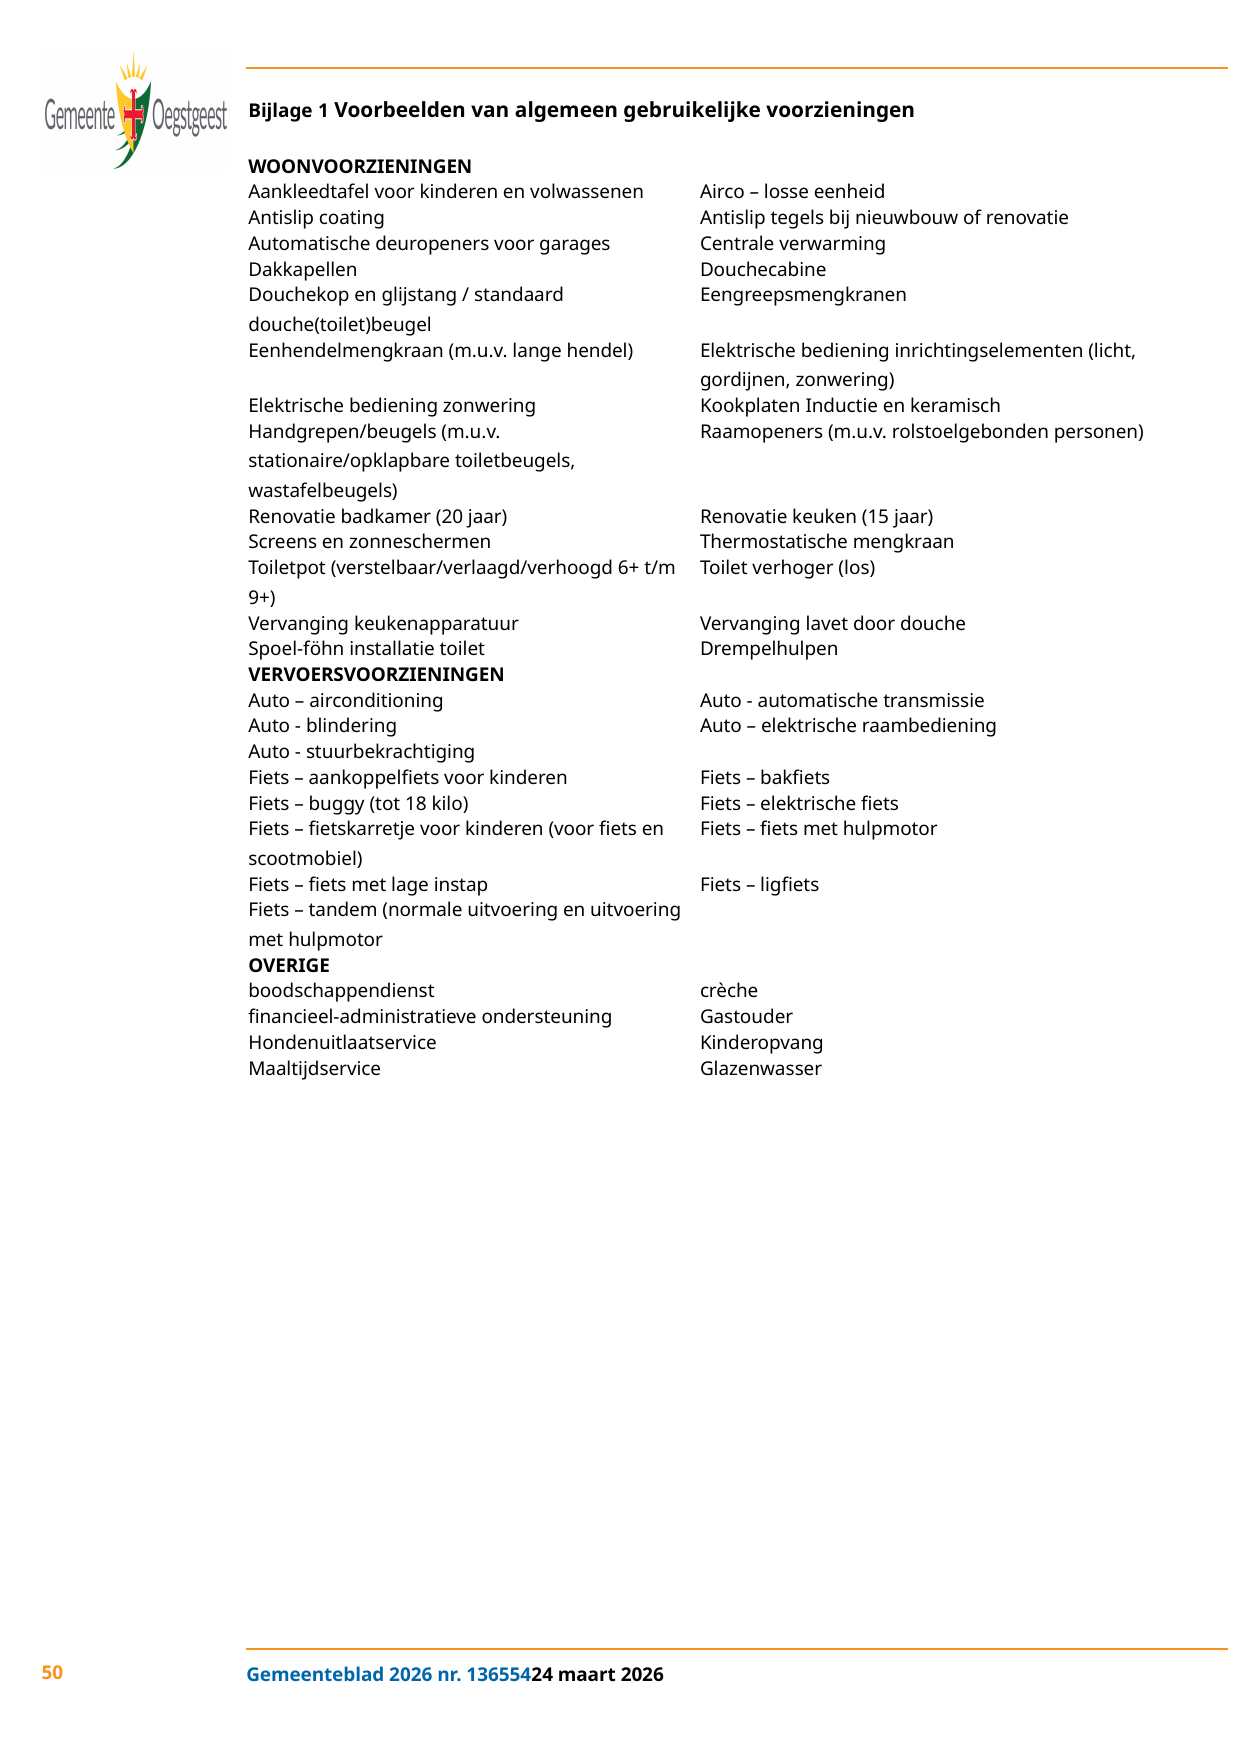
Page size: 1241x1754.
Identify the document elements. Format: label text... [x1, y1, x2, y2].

table_cell Vervanging lavet door douche [700, 610, 1152, 635]
table_cell crèche [700, 978, 1152, 1003]
table_cell Fiets – fiets met lage instap [248, 871, 700, 897]
table_cell Centrale verwarming [700, 230, 1152, 256]
table_cell Eenhendelmengkraan (m.u.v. lange hendel) [248, 337, 700, 392]
table_cell Fiets – tandem (normale uitvoering en uitvoering met hulpmotor [248, 897, 700, 952]
picture [41, 47, 231, 172]
table_cell Auto - automatische transmissie [700, 687, 1152, 713]
table_cell Douchekop en glijstang / standaard douche(toilet)beugel [248, 282, 700, 337]
table_cell Airco – losse eenheid [700, 179, 1152, 204]
table_cell Auto – elektrische raambediening [700, 713, 1152, 738]
table_cell [700, 738, 1152, 764]
table_cell Kookplaten Inductie en keramisch [700, 392, 1152, 418]
table_cell Hondenuitlaatservice [248, 1029, 700, 1055]
table_cell Antislip tegels bij nieuwbouw of renovatie [700, 205, 1152, 230]
table_cell Renovatie keuken (15 jaar) [700, 503, 1152, 529]
table_cell OVERIGE [248, 952, 1152, 978]
table_cell Toiletpot (verstelbaar/verlaagd/verhoogd 6+ t/m 9+) [248, 554, 700, 610]
table_cell Douchecabine [700, 256, 1152, 282]
table_cell Thermostatische mengkraan [700, 529, 1152, 554]
table_header WOONVOORZIENINGEN [248, 153, 1152, 179]
table_cell Auto - stuurbekrachtiging [248, 738, 700, 764]
table_cell Automatische deuropeners voor garages [248, 230, 700, 256]
table_cell Drempelhulpen [700, 635, 1152, 661]
table_cell Gastouder [700, 1003, 1152, 1029]
table_cell Renovatie badkamer (20 jaar) [248, 503, 700, 529]
table_cell Vervanging keukenapparatuur [248, 610, 700, 635]
table_cell Auto – airconditioning [248, 687, 700, 713]
table_cell Screens en zonneschermen [248, 529, 700, 554]
table_cell Antislip coating [248, 205, 700, 230]
table_cell Toilet verhoger (los) [700, 554, 1152, 610]
table_cell [700, 897, 1152, 952]
table_cell Kinderopvang [700, 1029, 1152, 1055]
table_cell Dakkapellen [248, 256, 700, 282]
table_cell Fiets – ligfiets [700, 871, 1152, 897]
table_cell Aankleedtafel voor kinderen en volwassenen [248, 179, 700, 204]
table_cell Elektrische bediening inrichtingselementen (licht, gordijnen, zonwering) [700, 337, 1152, 392]
table_cell Fiets – aankoppelfiets voor kinderen [248, 764, 700, 790]
table_cell Fiets – buggy (tot 18 kilo) [248, 790, 700, 816]
table_cell Maaltijdservice [248, 1055, 700, 1081]
table_cell VERVOERSVOORZIENINGEN [248, 661, 1152, 687]
table_cell Eengreepsmengkranen [700, 282, 1152, 337]
table_cell boodschappendienst [248, 978, 700, 1003]
table_cell Handgrepen/beugels (m.u.v. stationaire/opklapbare toiletbeugels, wastafelbeugels) [248, 418, 700, 503]
table_cell Fiets – fietskarretje voor kinderen (voor fiets en scootmobiel) [248, 816, 700, 871]
table_cell Fiets – elektrische fiets [700, 790, 1152, 816]
table_cell Fiets – bakfiets [700, 764, 1152, 790]
table_cell financieel-administratieve ondersteuning [248, 1003, 700, 1029]
table_cell Raamopeners (m.u.v. rolstoelgebonden personen) [700, 418, 1152, 503]
text Bijlage 1 Voorbeelden van algemeen gebruikelijke voorzieningen [248, 95, 1152, 123]
table_cell Glazenwasser [700, 1055, 1152, 1081]
table_cell Fiets – fiets met hulpmotor [700, 816, 1152, 871]
table_cell Elektrische bediening zonwering [248, 392, 700, 418]
table_cell Spoel-föhn installatie toilet [248, 635, 700, 661]
table_cell Auto - blindering [248, 713, 700, 738]
